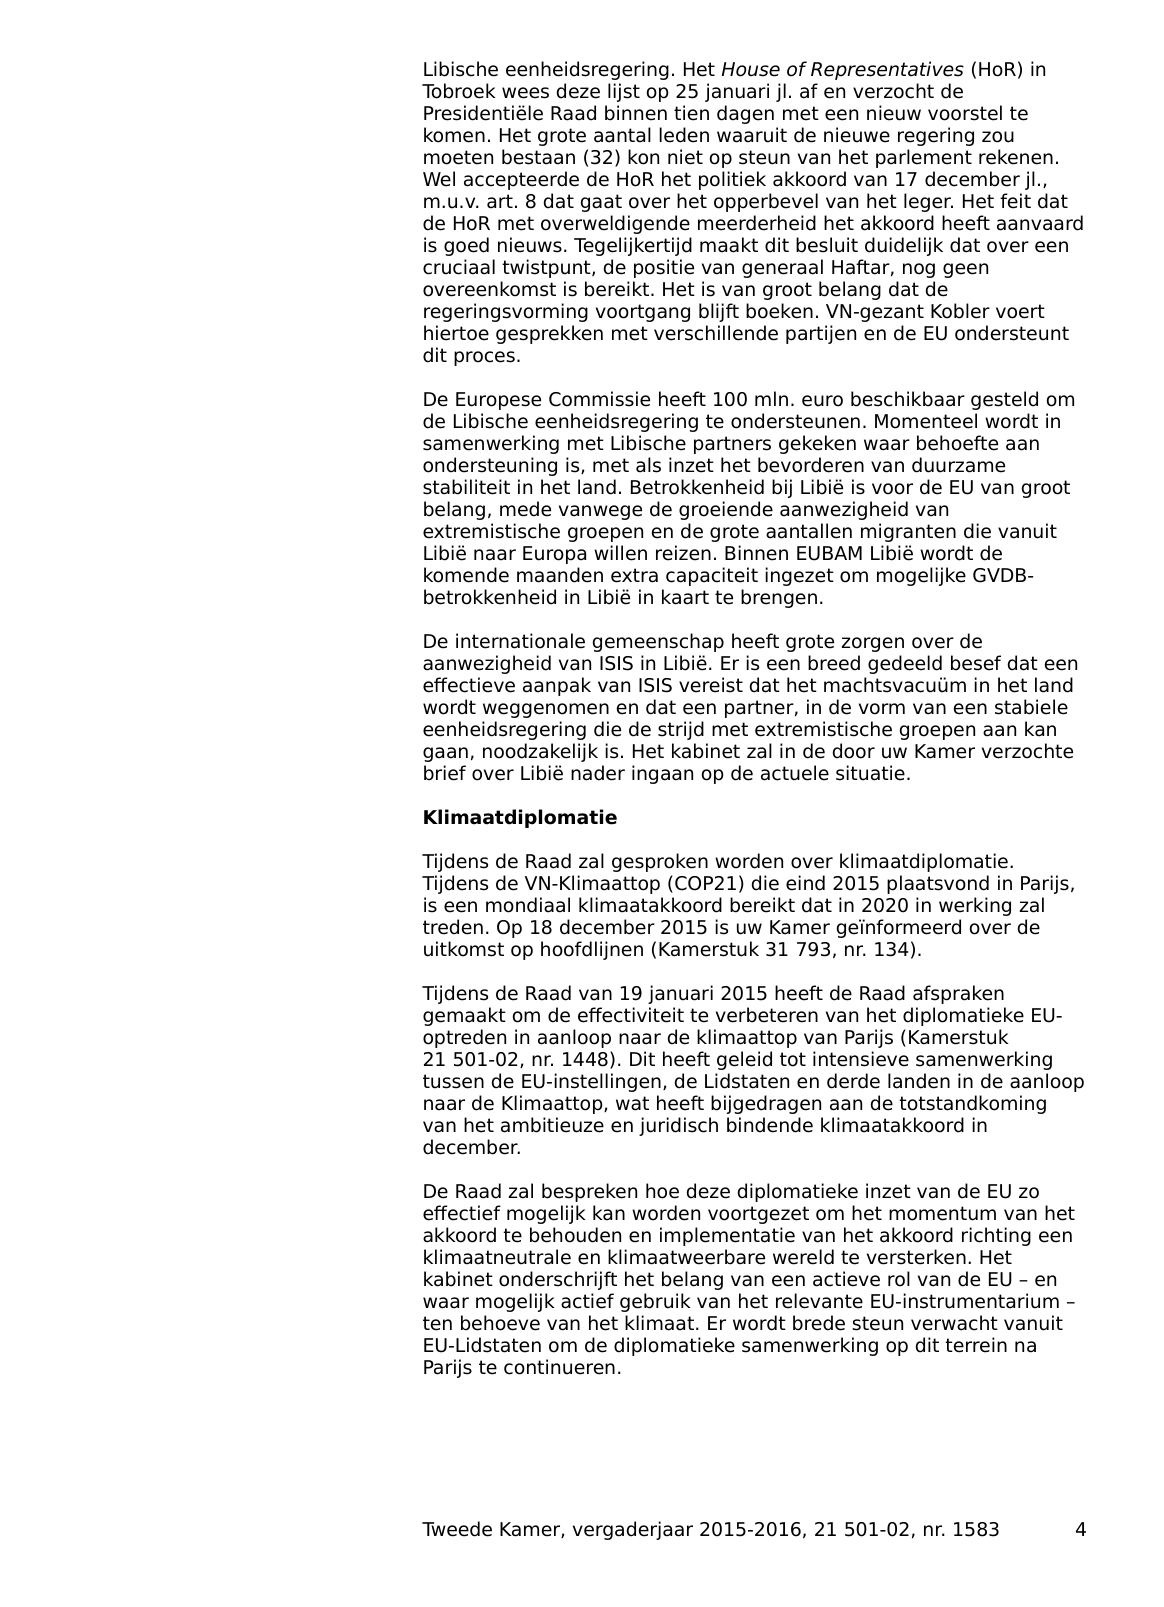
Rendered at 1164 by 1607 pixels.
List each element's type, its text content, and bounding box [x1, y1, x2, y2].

text Tijdens de Raad van 19 januari 2015 heeft de Raad afspraken gemaakt om de effectiviteit te verbeteren van het diplomatieke EU-optreden in aanloop naar de klimaattop van Parijs (Kamerstuk 21 501-02, nr. 1448). Dit heeft geleid tot intensieve samenwerking tussen de EU-instellingen, de Lidstaten en derde landen in de aanloop naar de Klimaattop, wat heeft bijgedragen aan de totstandkoming van het ambitieuze en juridisch bindende klimaatakkoord in december. [422, 983, 1087, 1159]
text De internationale gemeenschap heeft grote zorgen over de aanwezigheid van ISIS in Libië. Er is een breed gedeeld besef dat een effectieve aanpak van ISIS vereist dat het machtsvacuüm in het land wordt weggenomen en dat een partner, in de vorm van een stabiele eenheidsregering die de strijd met extremistische groepen aan kan gaan, noodzakelijk is. Het kabinet zal in de door uw Kamer verzochte brief over Libië nader ingaan op de actuele situatie. [422, 631, 1087, 785]
text Libische eenheidsregering. Het House of Representatives (HoR) in Tobroek wees deze lijst op 25 januari jl. af en verzocht de Presidentiële Raad binnen tien dagen met een nieuw voorstel te komen. Het grote aantal leden waaruit de nieuwe regering zou moeten bestaan (32) kon niet op steun van het parlement rekenen. Wel accepteerde de HoR het politiek akkoord van 17 december jl., m.u.v. art. 8 dat gaat over het opperbevel van het leger. Het feit dat de HoR met overweldigende meerderheid het akkoord heeft aanvaard is goed nieuws. Tegelijkertijd maakt dit besluit duidelijk dat over een cruciaal twistpunt, de positie van generaal Haftar, nog geen overeenkomst is bereikt. Het is van groot belang dat de regeringsvorming voortgang blijft boeken. VN-gezant Kobler voert hiertoe gesprekken met verschillende partijen en de EU ondersteunt dit proces. [422, 59, 1087, 367]
text De Raad zal bespreken hoe deze diplomatieke inzet van de EU zo effectief mogelijk kan worden voortgezet om het momentum van het akkoord te behouden en implementatie van het akkoord richting een klimaatneutrale en klimaatweerbare wereld te versterken. Het kabinet onderschrijft het belang van een actieve rol van de EU – en waar mogelijk actief gebruik van het relevante EU-instrumentarium – ten behoeve van het klimaat. Er wordt brede steun verwacht vanuit EU-Lidstaten om de diplomatieke samenwerking op dit terrein na Parijs te continueren. [422, 1181, 1087, 1379]
text Tijdens de Raad zal gesproken worden over klimaatdiplomatie. Tijdens de VN-Klimaattop (COP21) die eind 2015 plaatsvond in Parijs, is een mondiaal klimaatakkoord bereikt dat in 2020 in werking zal treden. Op 18 december 2015 is uw Kamer geïnformeerd over de uitkomst op hoofdlijnen (Kamerstuk 31 793, nr. 134). [422, 851, 1087, 961]
text De Europese Commissie heeft 100 mln. euro beschikbaar gesteld om de Libische eenheidsregering te ondersteunen. Momenteel wordt in samenwerking met Libische partners gekeken waar behoefte aan ondersteuning is, met als inzet het bevorderen van duurzame stabiliteit in het land. Betrokkenheid bij Libië is voor de EU van groot belang, mede vanwege de groeiende aanwezigheid van extremistische groepen en de grote aantallen migranten die vanuit Libië naar Europa willen reizen. Binnen EUBAM Libië wordt de komende maanden extra capaciteit ingezet om mogelijke GVDB-betrokkenheid in Libië in kaart te brengen. [422, 389, 1087, 609]
subtitle Klimaatdiplomatie [422, 807, 1087, 829]
